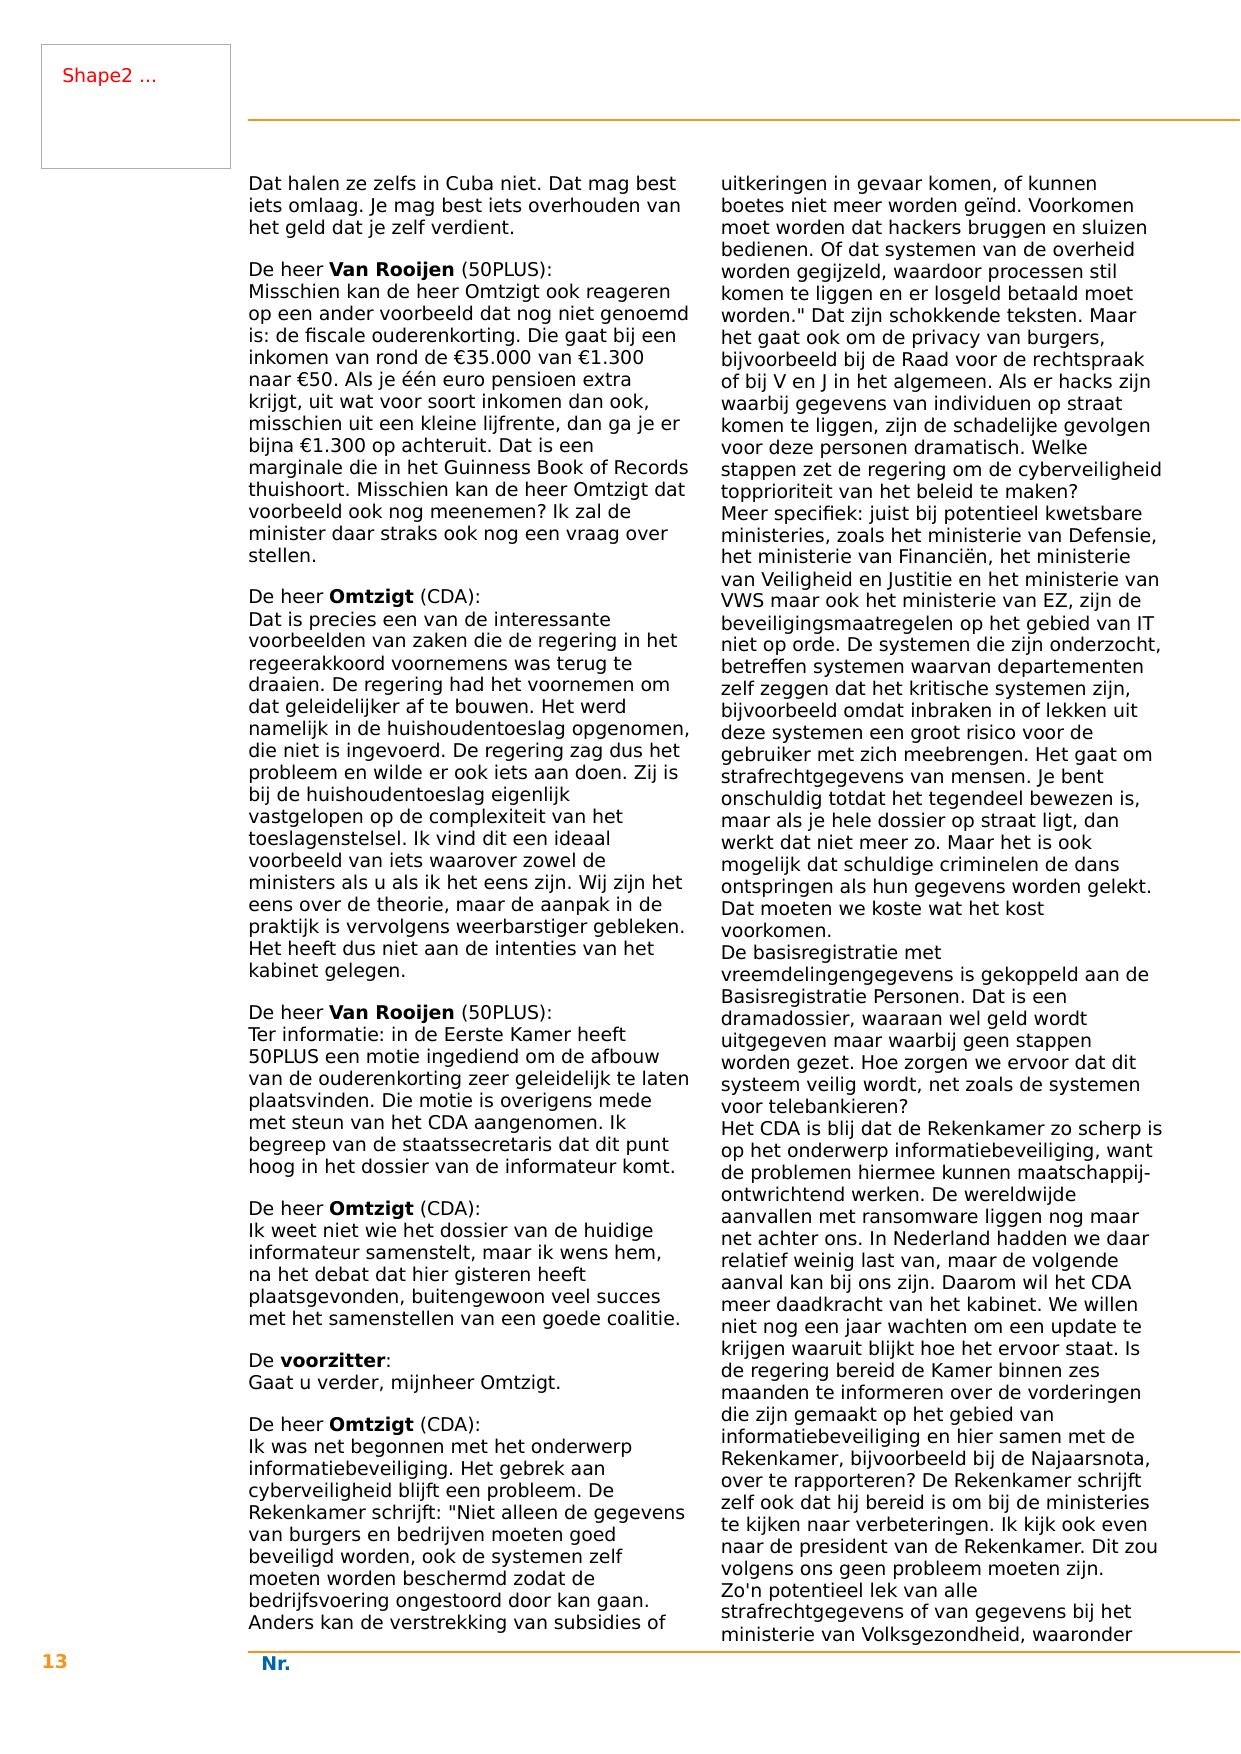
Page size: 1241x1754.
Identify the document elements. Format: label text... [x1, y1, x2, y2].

text De heer Van Rooijen (50PLUS): [248, 259, 691, 281]
text Gaat u verder, mijnheer Omtzigt. [248, 1372, 691, 1394]
text De voorzitter: [248, 1350, 691, 1372]
text Het CDA is blij dat de Rekenkamer zo scherp is op het onderwerp informatiebeveiliging, want de problemen hiermee kunnen maatschappij-ontwrichtend werken. De wereldwijde aanvallen met ransomware liggen nog maar net achter ons. In Nederland hadden we daar relatief weinig last van, maar de volgende aanval kan bij ons zijn. Daarom wil het CDA meer daadkracht van het kabinet. We willen niet nog een jaar wachten om een update te krijgen waaruit blijkt hoe het ervoor staat. Is de regering bereid de Kamer binnen zes maanden te informeren over de vorderingen die zijn gemaakt op het gebied van informatiebeveiliging en hier samen met de Rekenkamer, bijvoorbeeld bij de Najaarsnota, over te rapporteren? De Rekenkamer schrijft zelf ook dat hij bereid is om bij de ministeries te kijken naar verbeteringen. Ik kijk ook even naar de president van de Rekenkamer. Dit zou volgens ons geen probleem moeten zijn. [721, 1118, 1163, 1579]
text Ter informatie: in de Eerste Kamer heeft 50PLUS een motie ingediend om de afbouw van de ouderenkorting zeer geleidelijk te laten plaatsvinden. Die motie is overigens mede met steun van het CDA aangenomen. Ik begreep van de staatssecretaris dat dit punt hoog in het dossier van de informateur komt. [248, 1024, 691, 1178]
text De heer Omtzigt (CDA): [248, 1198, 691, 1220]
text Dat is precies een van de interessante voorbeelden van zaken die de regering in het regeerakkoord voornemens was terug te draaien. De regering had het voornemen om dat geleidelijker af te bouwen. Het werd namelijk in de huishoudentoeslag opgenomen, die niet is ingevoerd. De regering zag dus het probleem en wilde er ook iets aan doen. Zij is bij de huishoudentoeslag eigenlijk vastgelopen op de complexiteit van het toeslagenstelsel. Ik vind dit een ideaal voorbeeld van iets waarover zowel de ministers als u als ik het eens zijn. Wij zijn het eens over de theorie, maar de aanpak in de praktijk is vervolgens weerbarstiger gebleken. Het heeft dus niet aan de intenties van het kabinet gelegen. [248, 608, 691, 982]
text Ik weet niet wie het dossier van de huidige informateur samenstelt, maar ik wens hem, na het debat dat hier gisteren heeft plaatsgevonden, buitengewoon veel succes met het samenstellen van een goede coalitie. [248, 1220, 691, 1330]
text Ik was net begonnen met het onderwerp informatiebeveiliging. Het gebrek aan cyberveiligheid blijft een probleem. De Rekenkamer schrijft: "Niet alleen de gegevens van burgers en bedrijven moeten goed beveiligd worden, ook de systemen zelf moeten worden beschermd zodat de bedrijfsvoering ongestoord door kan gaan. Anders kan de verstrekking van subsidies of [248, 1436, 691, 1633]
text Meer specifiek: juist bij potentieel kwetsbare ministeries, zoals het ministerie van Defensie, het ministerie van Financiën, het ministerie van Veiligheid en Justitie en het ministerie van VWS maar ook het ministerie van EZ, zijn de beveiligingsmaatregelen op het gebied van IT niet op orde. De systemen die zijn onderzocht, betreffen systemen waarvan departementen zelf zeggen dat het kritische systemen zijn, bijvoorbeeld omdat inbraken in of lekken uit deze systemen een groot risico voor de gebruiker met zich meebrengen. Het gaat om strafrechtgegevens van mensen. Je bent onschuldig totdat het tegendeel bewezen is, maar als je hele dossier op straat ligt, dan werkt dat niet meer zo. Maar het is ook mogelijk dat schuldige criminelen de dans ontspringen als hun gegevens worden gelekt. Dat moeten we koste wat het kost voorkomen. [721, 502, 1163, 942]
text De basisregistratie met vreemdelingengegevens is gekoppeld aan de Basisregistratie Personen. Dat is een dramadossier, waaraan wel geld wordt uitgegeven maar waarbij geen stappen worden gezet. Hoe zorgen we ervoor dat dit systeem veilig wordt, net zoals de systemen voor telebankieren? [721, 942, 1163, 1118]
text De heer Van Rooijen (50PLUS): [248, 1002, 691, 1024]
text Dat halen ze zelfs in Cuba niet. Dat mag best iets omlaag. Je mag best iets overhouden van het geld dat je zelf verdient. [248, 173, 691, 239]
text De heer Omtzigt (CDA): [248, 586, 691, 608]
text uitkeringen in gevaar komen, of kunnen boetes niet meer worden geïnd. Voorkomen moet worden dat hackers bruggen en sluizen bedienen. Of dat systemen van de overheid worden gegijzeld, waardoor processen stil komen te liggen en er losgeld betaald moet worden." Dat zijn schokkende teksten. Maar het gaat ook om de privacy van burgers, bijvoorbeeld bij de Raad voor de rechtspraak of bij V en J in het algemeen. Als er hacks zijn waarbij gegevens van individuen op straat komen te liggen, zijn de schadelijke gevolgen voor deze personen dramatisch. Welke stappen zet de regering om de cyberveiligheid topprioriteit van het beleid te maken? [721, 173, 1163, 502]
text Zo'n potentieel lek van alle strafrechtgegevens of van gegevens bij het ministerie van Volksgezondheid, waaronder [721, 1579, 1163, 1645]
text De heer Omtzigt (CDA): [248, 1414, 691, 1436]
text Misschien kan de heer Omtzigt ook reageren op een ander voorbeeld dat nog niet genoemd is: de fiscale ouderenkorting. Die gaat bij een inkomen van rond de €35.000 van €1.300 naar €50. Als je één euro pensioen extra krijgt, uit wat voor soort inkomen dan ook, misschien uit een kleine lijfrente, dan ga je er bijna €1.300 op achteruit. Dat is een marginale die in het Guinness Book of Records thuishoort. Misschien kan de heer Omtzigt dat voorbeeld ook nog meenemen? Ik zal de minister daar straks ook nog een vraag over stellen. [248, 281, 691, 566]
